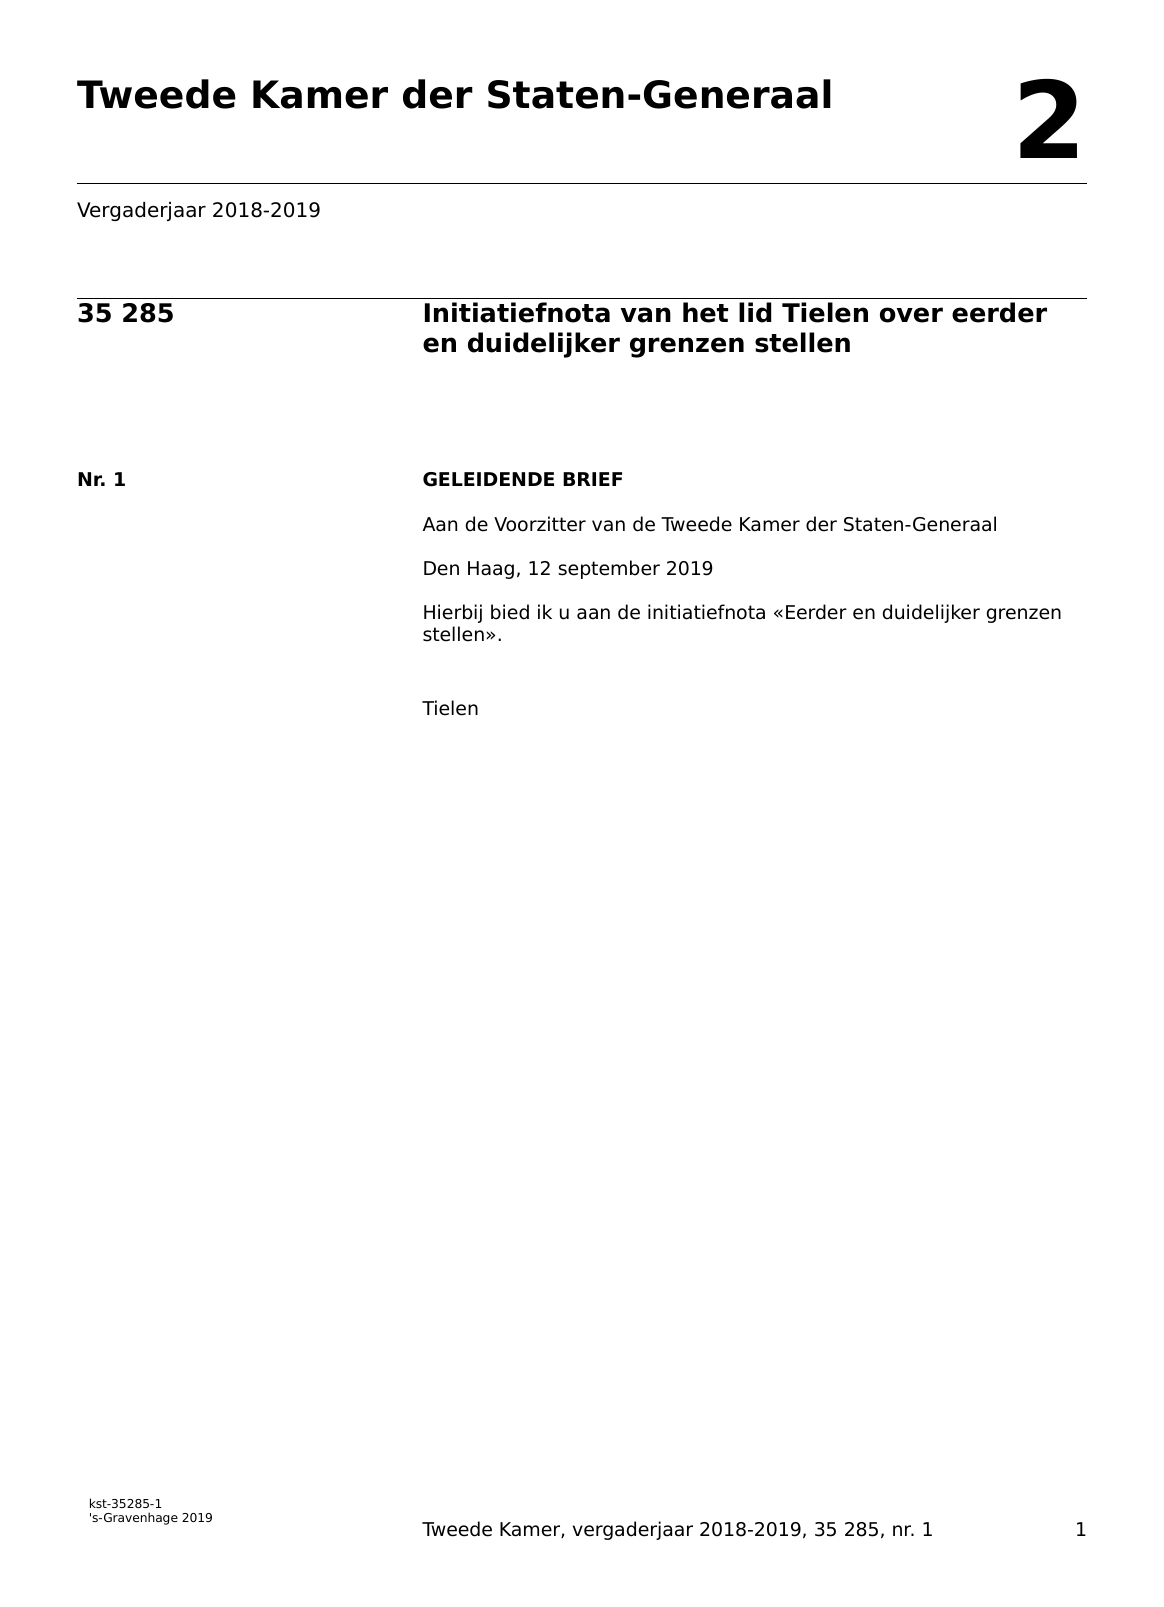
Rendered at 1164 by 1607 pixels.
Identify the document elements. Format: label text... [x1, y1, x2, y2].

text kst-35285-1 [88, 1497, 323, 1511]
text Aan de Voorzitter van de Tweede Kamer der Staten-Generaal [422, 513, 1087, 536]
text Tielen [422, 676, 1087, 720]
subtitle Nr. 1 GELEIDENDE BRIEF [77, 469, 1087, 491]
text 's-Gravenhage 2019 [88, 1511, 323, 1525]
text Den Haag, 12 september 2019 [422, 558, 1087, 580]
table_cell Vergaderjaar 2018-2019 [77, 184, 1087, 298]
text Hierbij bied ik u aan de initiatiefnota «Eerder en duidelijker grenzen stellen». [422, 602, 1087, 646]
table_header Tweede Kamer der Staten-Generaal [77, 59, 886, 183]
table_header 2 [886, 59, 1087, 183]
subtitle 35 285 Initiatiefnota van het lid Tielen over eerder en duidelijker grenzen stellen [77, 299, 1087, 358]
